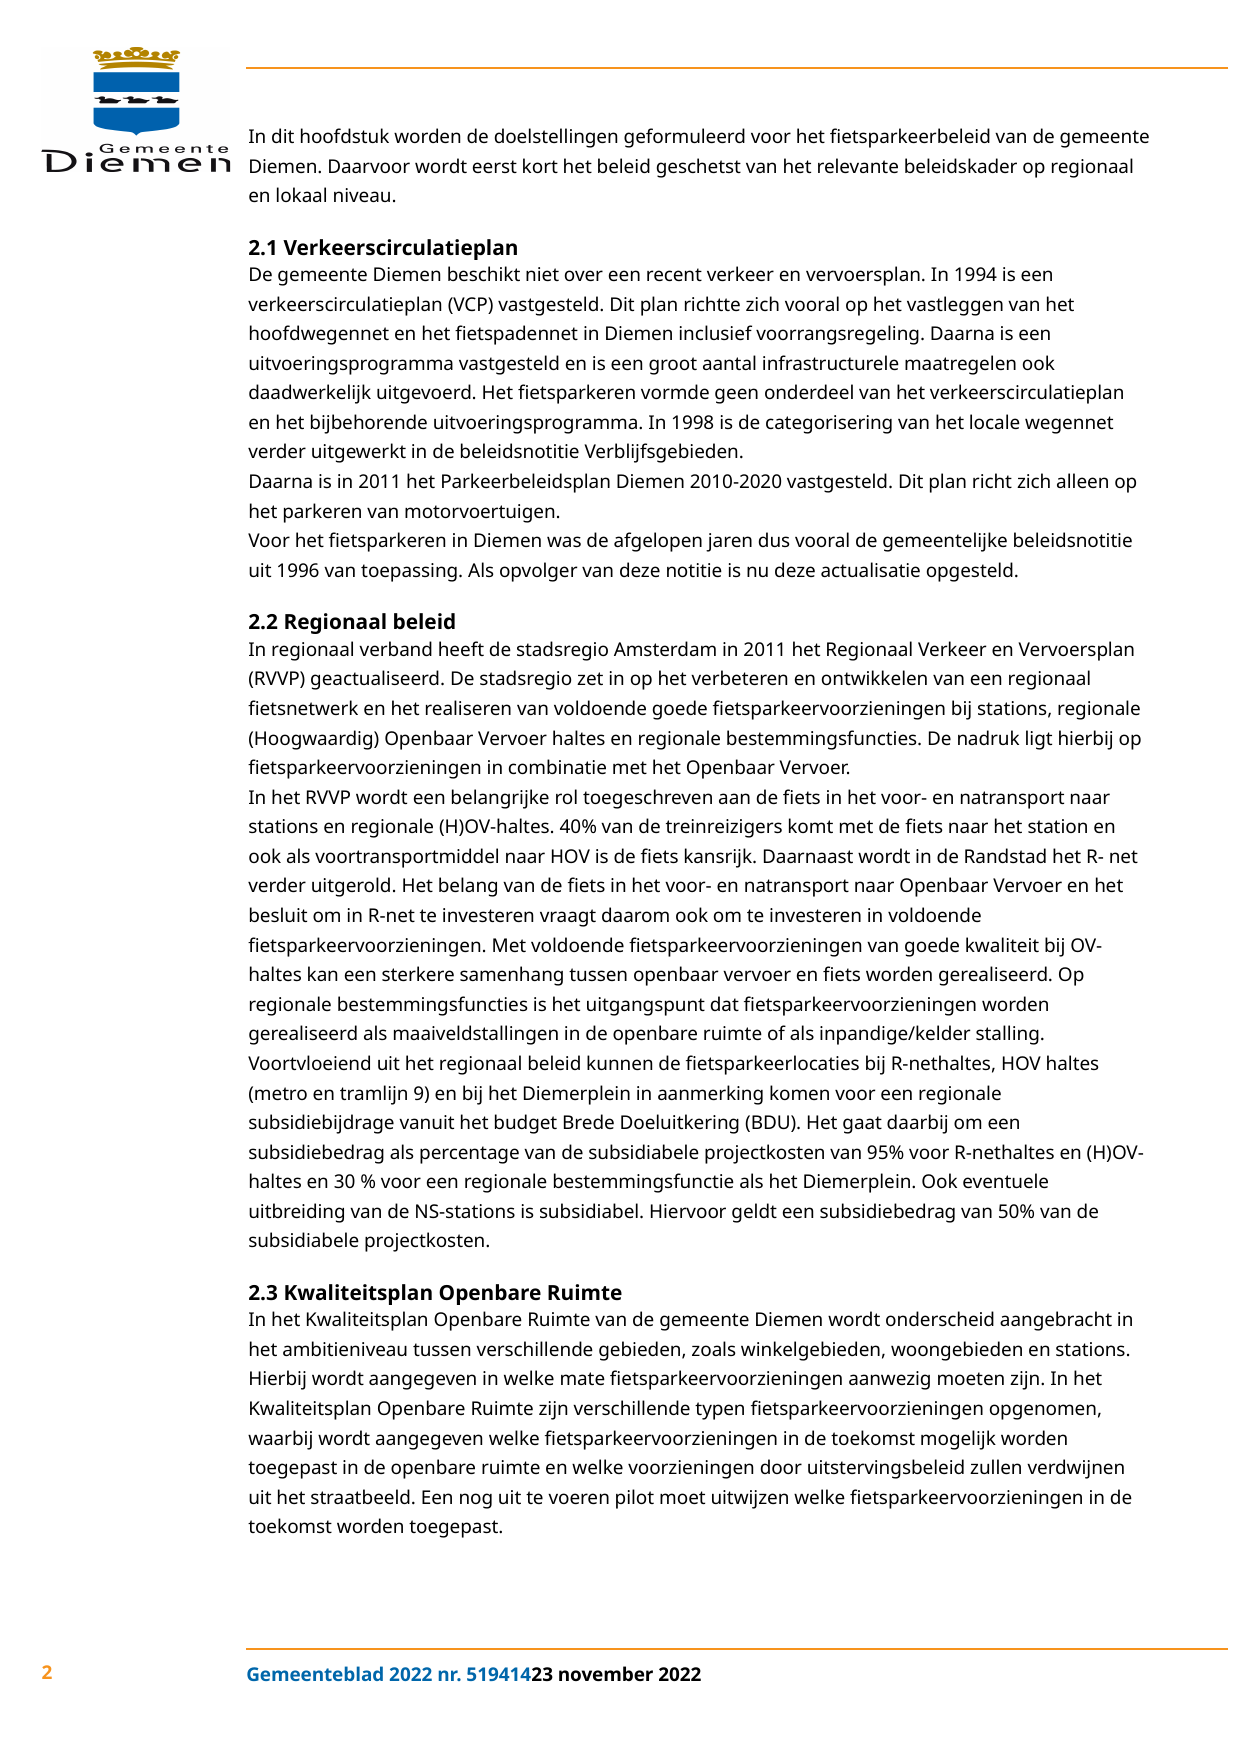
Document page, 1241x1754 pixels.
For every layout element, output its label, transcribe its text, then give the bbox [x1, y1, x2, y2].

text 2.2 Regionaal beleid [248, 607, 1152, 636]
text De gemeente Diemen beschikt niet over een recent verkeer en vervoersplan. In 1994 is een verkeerscirculatieplan (VCP) vastgesteld. Dit plan richtte zich vooral op het vastleggen van het hoofdwegennet en het fietspadennet in Diemen inclusief voorrangsregeling. Daarna is een uitvoeringsprogramma vastgesteld en is een groot aantal infrastructurele maatregelen ook daadwerkelijk uitgevoerd. Het fietsparkeren vormde geen onderdeel van het verkeerscirculatieplan en het bijbehorende uitvoeringsprogramma. In 1998 is de categorisering van het locale wegennet verder uitgewerkt in de beleidsnotitie Verblijfsgebieden. [248, 261, 1152, 464]
text Daarna is in 2011 het Parkeerbeleidsplan Diemen 2010-2020 vastgesteld. Dit plan richt zich alleen op het parkeren van motorvoertuigen. [248, 468, 1152, 524]
text In dit hoofdstuk worden de doelstellingen geformuleerd voor het fietsparkeerbeleid van de gemeente Diemen. Daarvoor wordt eerst kort het beleid geschetst van het relevante beleidskader op regionaal en lokaal niveau. [248, 123, 1152, 208]
picture [41, 47, 231, 172]
text 2.1 Verkeerscirculatieplan [248, 233, 1152, 261]
text Voortvloeiend uit het regionaal beleid kunnen de fietsparkeerlocaties bij R-nethaltes, HOV haltes (metro en tramlijn 9) en bij het Diemerplein in aanmerking komen voor een regionale subsidiebijdrage vanuit het budget Brede Doeluitkering (BDU). Het gaat daarbij om een subsidiebedrag als percentage van de subsidiabele projectkosten van 95% voor R-nethaltes en (H)OV- haltes en 30 % voor een regionale bestemmingsfunctie als het Diemerplein. Ook eventuele uitbreiding van de NS-stations is subsidiabel. Hiervoor geldt een subsidiebedrag van 50% van de subsidiabele projectkosten. [248, 1050, 1152, 1253]
text Voor het fietsparkeren in Diemen was de afgelopen jaren dus vooral de gemeentelijke beleidsnotitie uit 1996 van toepassing. Als opvolger van deze notitie is nu deze actualisatie opgesteld. [248, 527, 1152, 583]
text In het RVVP wordt een belangrijke rol toegeschreven aan de fiets in het voor- en natransport naar stations en regionale (H)OV-haltes. 40% van de treinreizigers komt met de fiets naar het station en ook als voortransportmiddel naar HOV is de fiets kansrijk. Daarnaast wordt in de Randstad het R- net verder uitgerold. Het belang van de fiets in het voor- en natransport naar Openbaar Vervoer en het besluit om in R-net te investeren vraagt daarom ook om te investeren in voldoende fietsparkeervoorzieningen. Met voldoende fietsparkeervoorzieningen van goede kwaliteit bij OV- haltes kan een sterkere samenhang tussen openbaar vervoer en fiets worden gerealiseerd. Op regionale bestemmingsfuncties is het uitgangspunt dat fietsparkeervoorzieningen worden gerealiseerd als maaiveldstallingen in de openbare ruimte of als inpandige/kelder stalling. [248, 784, 1152, 1046]
text In het Kwaliteitsplan Openbare Ruimte van de gemeente Diemen wordt onderscheid aangebracht in het ambitieniveau tussen verschillende gebieden, zoals winkelgebieden, woongebieden en stations. Hierbij wordt aangegeven in welke mate fietsparkeervoorzieningen aanwezig moeten zijn. In het Kwaliteitsplan Openbare Ruimte zijn verschillende typen fietsparkeervoorzieningen opgenomen, waarbij wordt aangegeven welke fietsparkeervoorzieningen in de toekomst mogelijk worden toegepast in de openbare ruimte en welke voorzieningen door uitstervingsbeleid zullen verdwijnen uit het straatbeeld. Een nog uit te voeren pilot moet uitwijzen welke fietsparkeervoorzieningen in de toekomst worden toegepast. [248, 1306, 1152, 1539]
text In regionaal verband heeft de stadsregio Amsterdam in 2011 het Regionaal Verkeer en Vervoersplan (RVVP) geactualiseerd. De stadsregio zet in op het verbeteren en ontwikkelen van een regionaal fietsnetwerk en het realiseren van voldoende goede fietsparkeervoorzieningen bij stations, regionale (Hoogwaardig) Openbaar Vervoer haltes en regionale bestemmingsfuncties. De nadruk ligt hierbij op fietsparkeervoorzieningen in combinatie met het Openbaar Vervoer. [248, 636, 1152, 780]
text 2.3 Kwaliteitsplan Openbare Ruimte [248, 1278, 1152, 1306]
